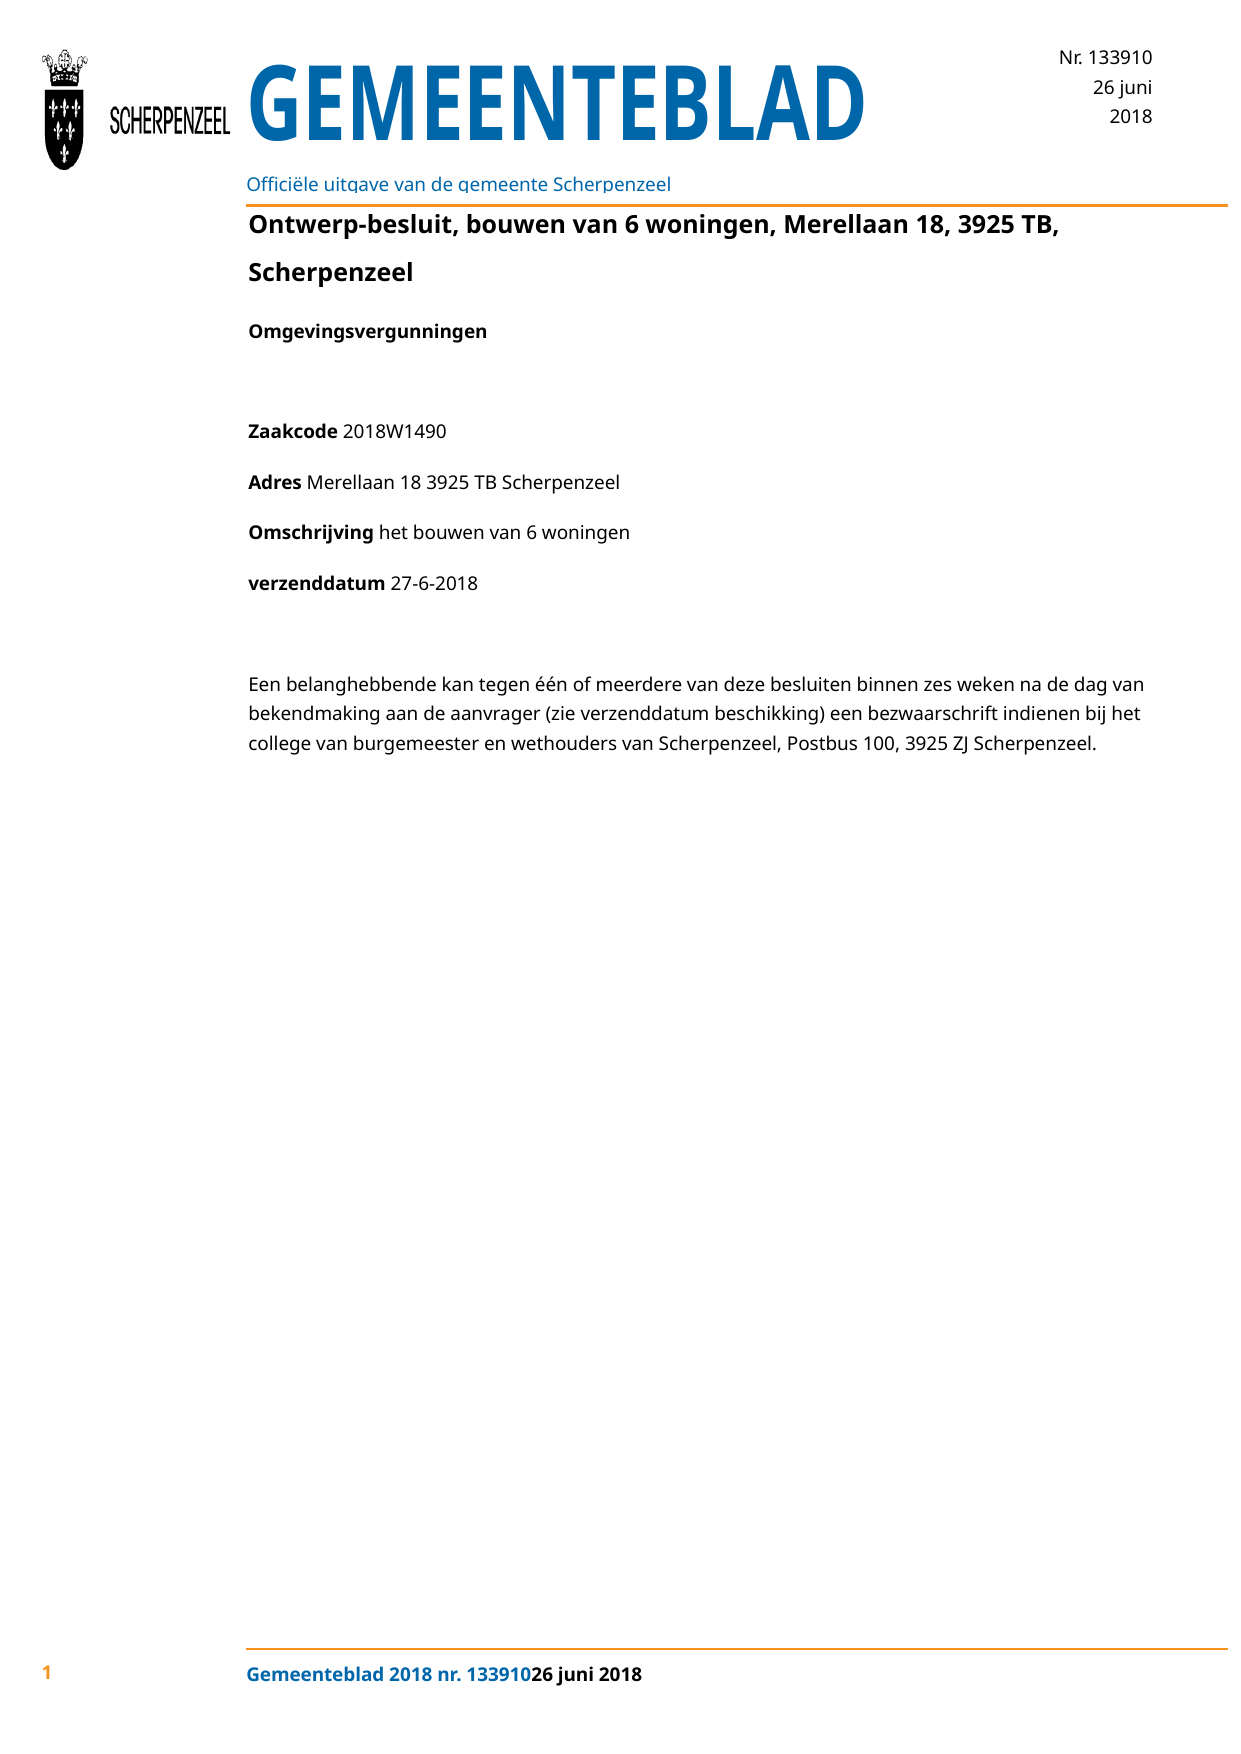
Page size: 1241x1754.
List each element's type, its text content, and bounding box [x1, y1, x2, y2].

picture [41, 47, 231, 172]
text Zaakcode 2018W1490 [248, 419, 1152, 444]
text Adres Merellaan 18 3925 TB Scherpenzeel [248, 469, 1152, 495]
text Een belanghebbende kan tegen één of meerdere van deze besluiten binnen zes weken na de dag van bekendmaking aan de aanvrager (zie verzenddatum beschikking) een bezwaarschrift indienen bij het college van burgemeester en wethouders van Scherpenzeel, Postbus 100, 3925 ZJ Scherpenzeel. [248, 671, 1152, 756]
text verzenddatum 27-6-2018 [248, 570, 1152, 596]
text Omschrijving het bouwen van 6 woningen [248, 519, 1152, 545]
text Omgevingsvergunningen [248, 318, 1152, 344]
text Ontwerp-besluit, bouwen van 6 woningen, Merellaan 18, 3925 TB, Scherpenzeel [248, 207, 1152, 288]
